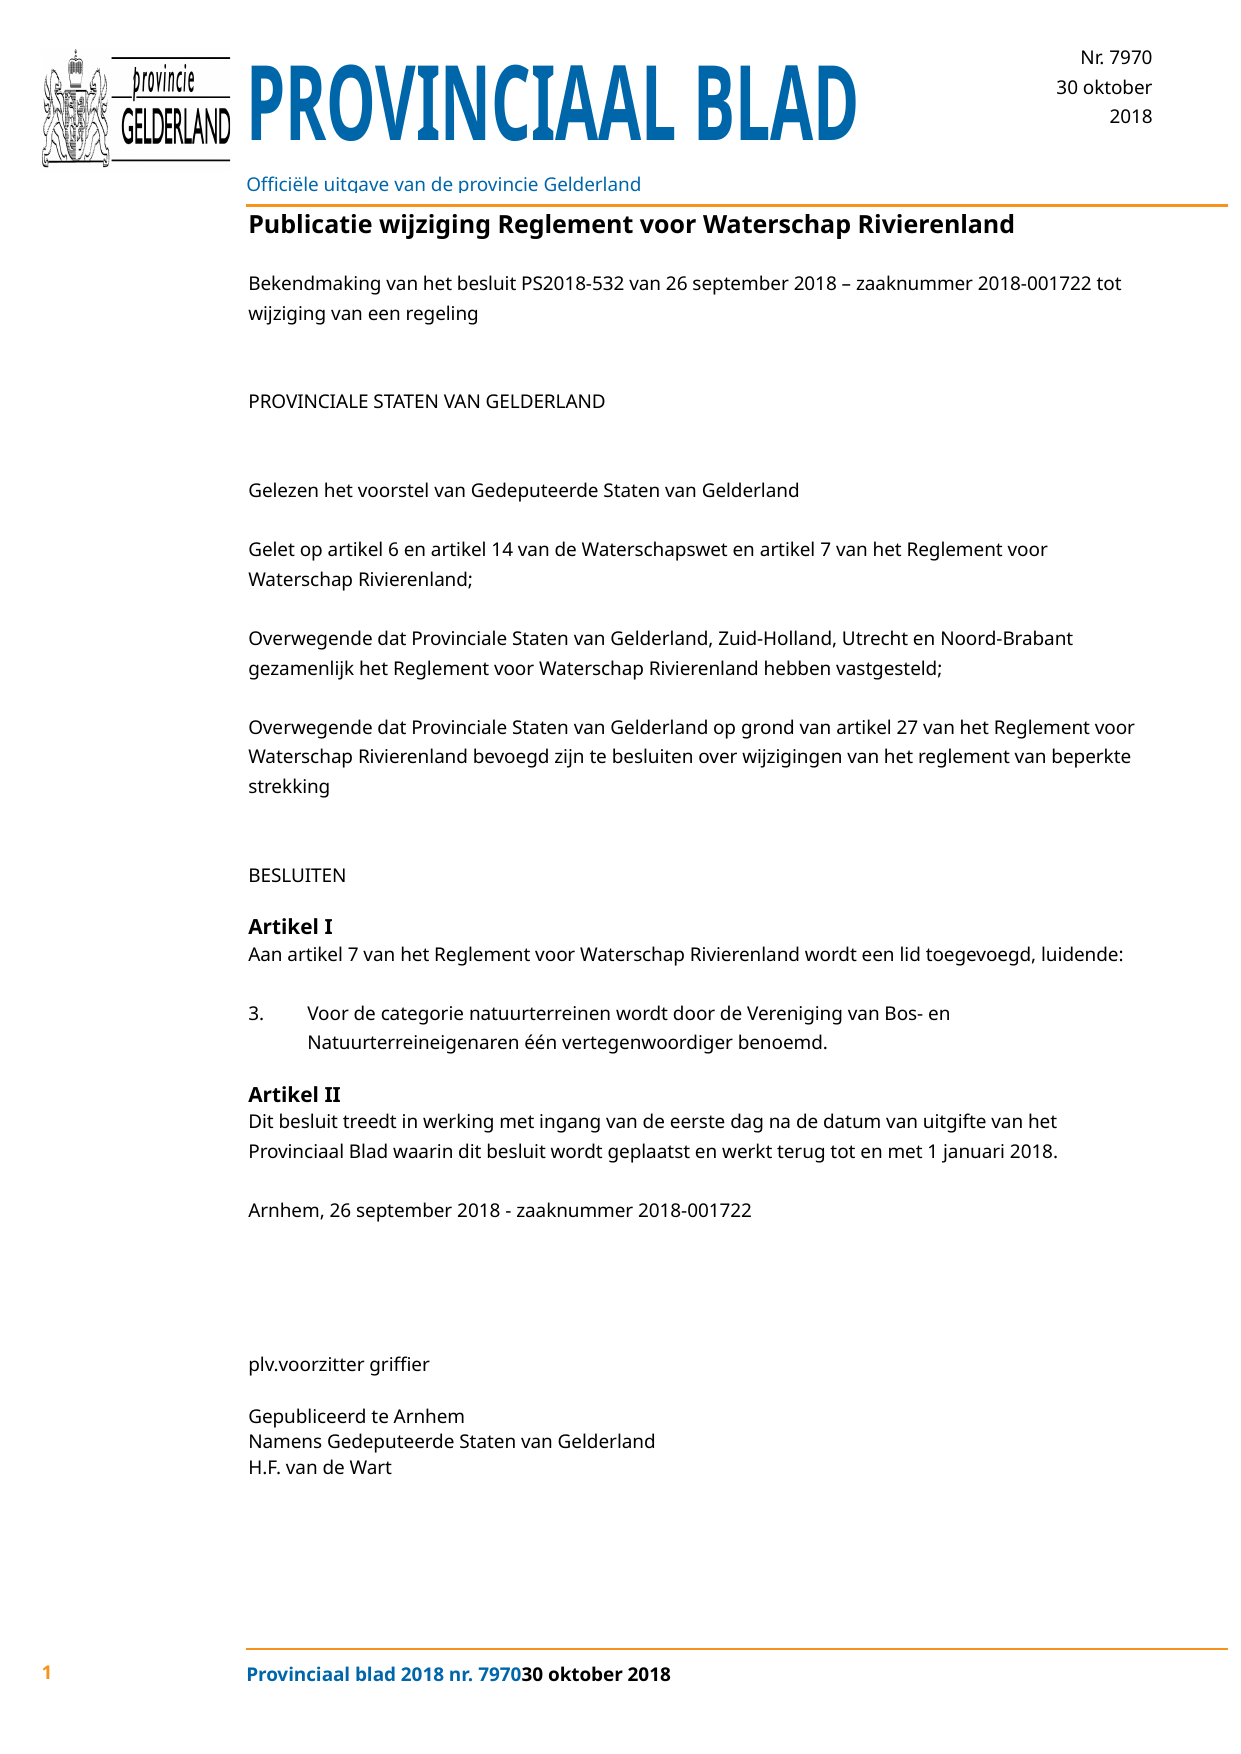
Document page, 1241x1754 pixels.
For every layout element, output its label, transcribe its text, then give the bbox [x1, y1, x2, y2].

text Overwegende dat Provinciale Staten van Gelderland, Zuid-Holland, Utrecht en Noord-Brabant gezamenlijk het Reglement voor Waterschap Rivierenland hebben vastgesteld; [248, 625, 1152, 681]
picture [41, 47, 231, 172]
text Gelet op artikel 6 en artikel 14 van de Waterschapswet en artikel 7 van het Reglement voor Waterschap Rivierenland; [248, 537, 1152, 592]
text BESLUITEN [248, 862, 1152, 888]
text plv.voorzitter griffier [248, 1352, 1152, 1377]
text Bekendmaking van het besluit PS2018-532 van 26 september 2018 – zaaknummer 2018-001722 tot wijziging van een regeling [248, 270, 1152, 326]
text H.F. van de Wart [248, 1454, 1152, 1480]
text PROVINCIALE STATEN VAN GELDERLAND [248, 389, 1152, 414]
text Gepubliceerd te Arnhem [248, 1403, 1152, 1429]
text Arnhem, 26 september 2018 - zaaknummer 2018-001722 [248, 1197, 1152, 1223]
list Voor de categorie natuurterreinen wordt door de Vereniging van Bos- en Natuurterreineigenaren één vertegenwoordiger benoemd. [248, 1000, 1152, 1055]
text Overwegende dat Provinciale Staten van Gelderland op grond van artikel 27 van het Reglement voor Waterschap Rivierenland bevoegd zijn te besluiten over wijzigingen van het reglement van beperkte strekking [248, 714, 1152, 799]
text Aan artikel 7 van het Reglement voor Waterschap Rivierenland wordt een lid toegevoegd, luidende: [248, 941, 1152, 967]
text Publicatie wijziging Reglement voor Waterschap Rivierenland [248, 207, 1152, 241]
text Dit besluit treedt in werking met ingang van de eerste dag na de datum van uitgifte van het Provinciaal Blad waarin dit besluit wordt geplaatst en werkt terug tot en met 1 januari 2018. [248, 1108, 1152, 1164]
text Artikel II [248, 1080, 1152, 1108]
text Namens Gedeputeerde Staten van Gelderland [248, 1429, 1152, 1454]
text Gelezen het voorstel van Gedeputeerde Staten van Gelderland [248, 477, 1152, 503]
text Artikel I [248, 912, 1152, 941]
